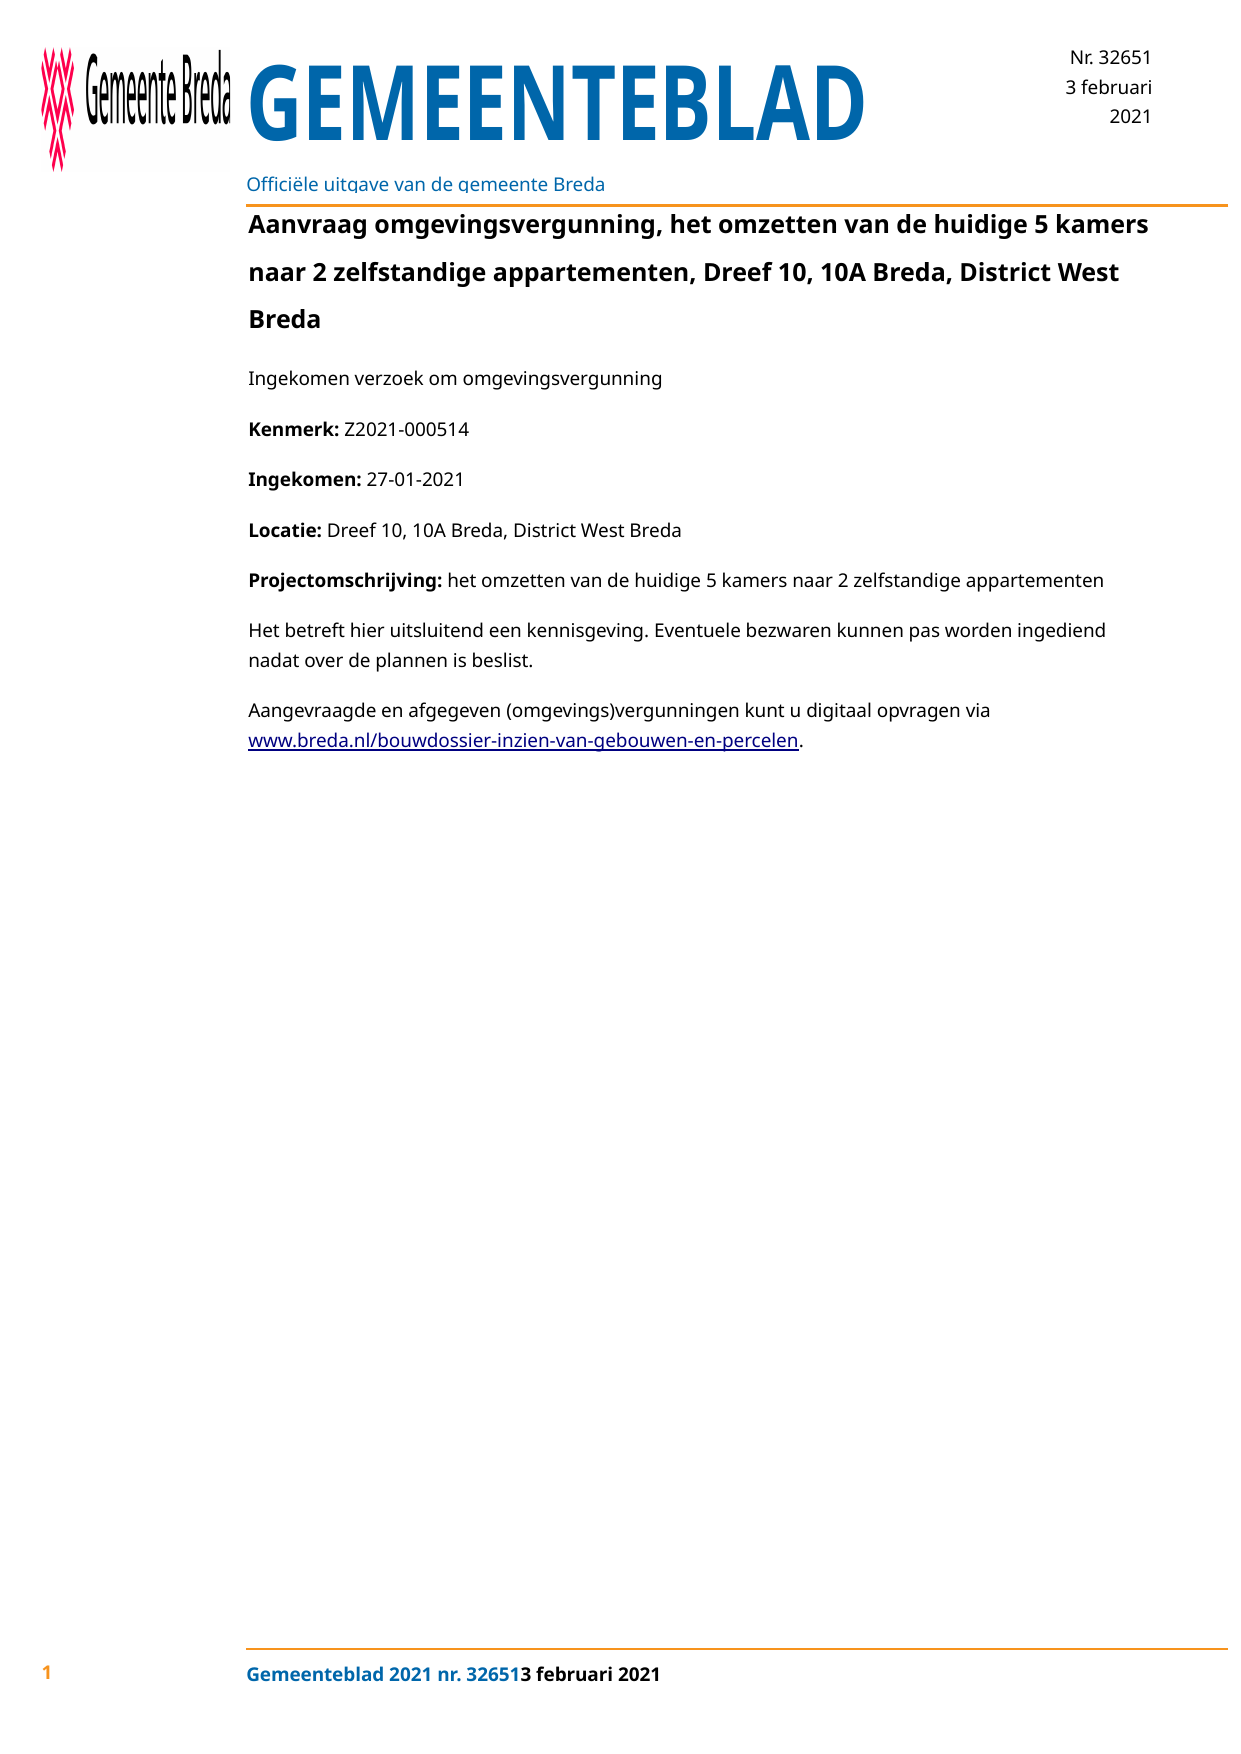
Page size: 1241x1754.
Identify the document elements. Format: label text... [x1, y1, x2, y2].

text Aangevraagde en afgegeven (omgevings)vergunningen kunt u digitaal opvragen via www.breda.nl/bouwdossier-inzien-van-gebouwen-en-percelen. [248, 698, 1152, 753]
text Ingekomen: 27-01-2021 [248, 466, 1152, 492]
picture [41, 47, 231, 172]
text Ingekomen verzoek om omgevingsvergunning [248, 366, 1152, 391]
text Projectomschrijving: het omzetten van de huidige 5 kamers naar 2 zelfstandige appartementen [248, 567, 1152, 593]
text Het betreft hier uitsluitend een kennisgeving. Eventuele bezwaren kunnen pas worden ingediend nadat over de plannen is beslist. [248, 618, 1152, 673]
text Kenmerk: Z2021-000514 [248, 416, 1152, 442]
text Aanvraag omgevingsvergunning, het omzetten van de huidige 5 kamers naar 2 zelfstandige appartementen, Dreef 10, 10A Breda, District West Breda [248, 207, 1152, 336]
text Locatie: Dreef 10, 10A Breda, District West Breda [248, 517, 1152, 542]
